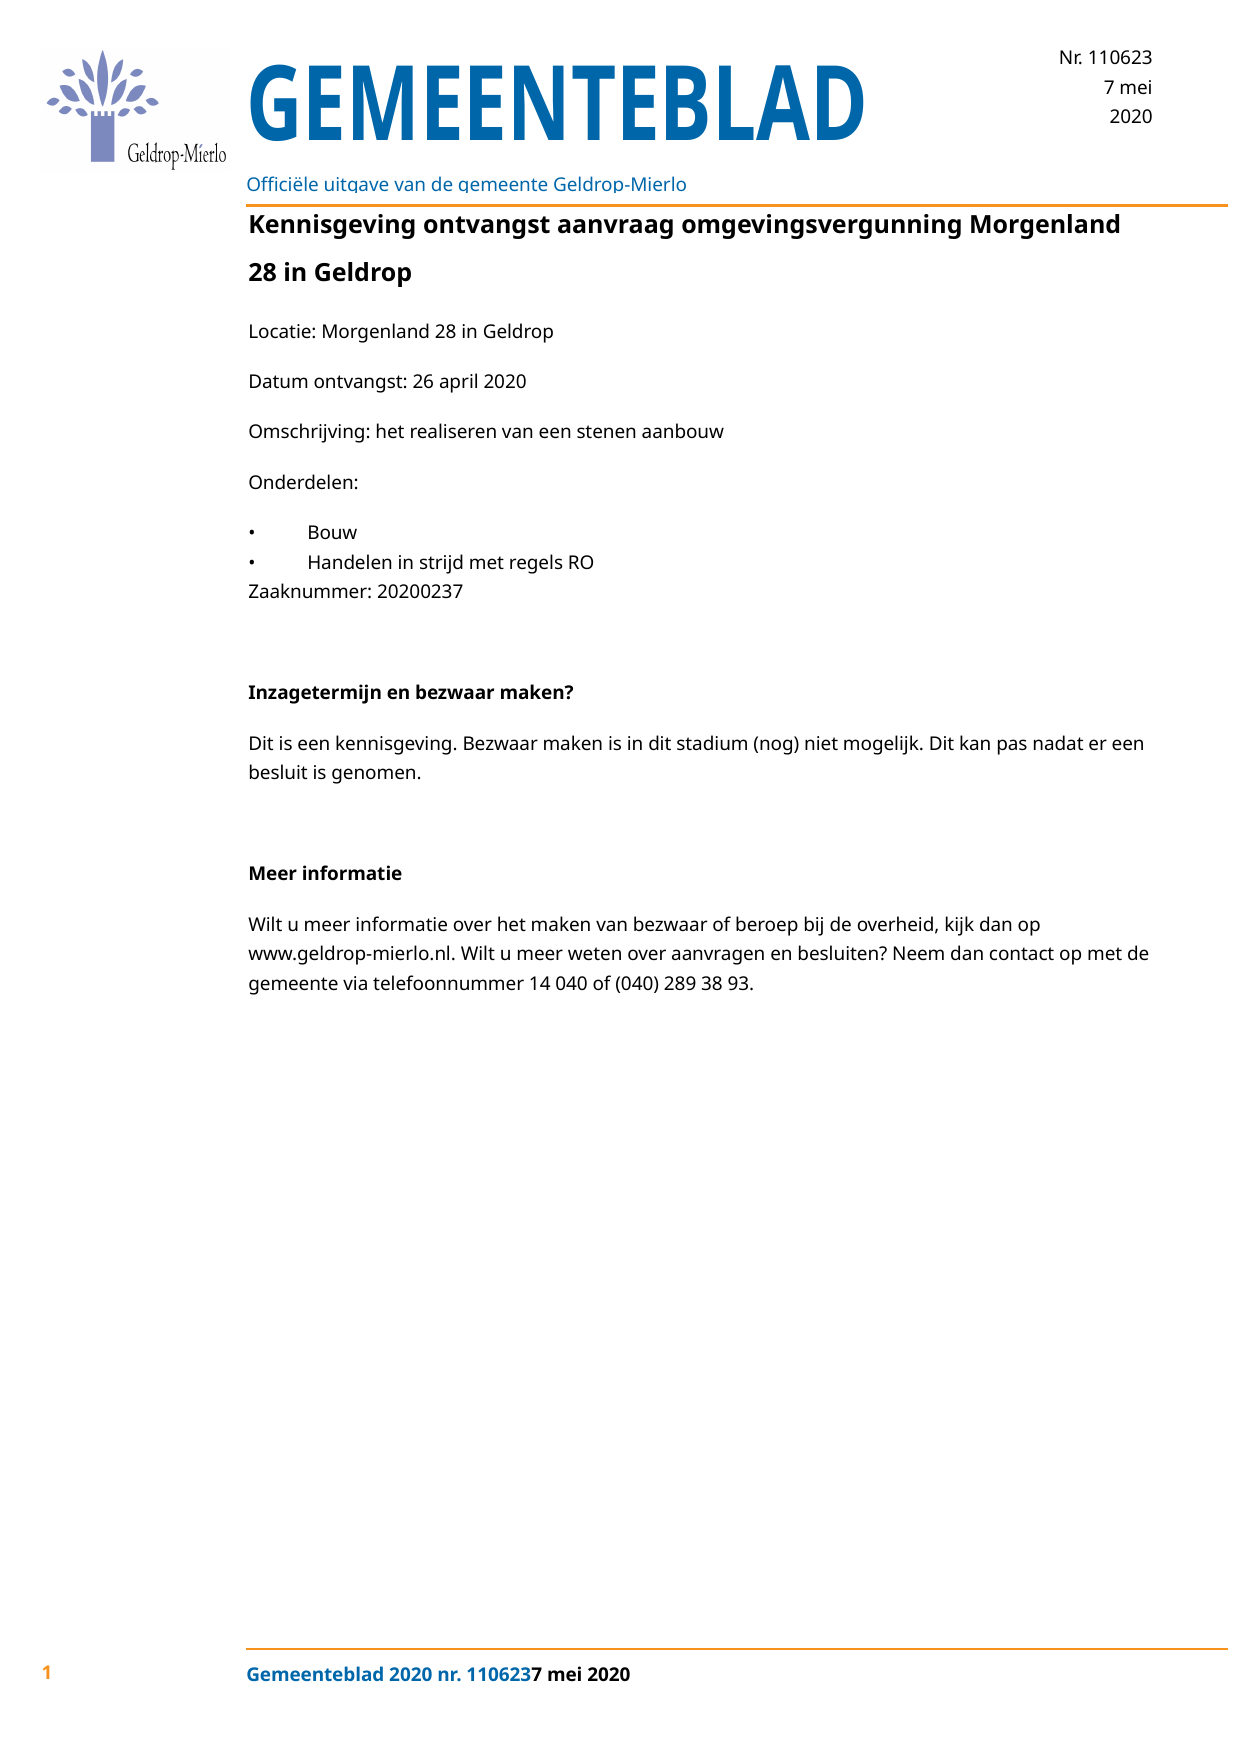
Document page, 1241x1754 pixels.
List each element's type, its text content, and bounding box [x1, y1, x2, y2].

list Bouw [248, 519, 1152, 545]
text Datum ontvangst: 26 april 2020 [248, 368, 1152, 394]
text Onderdelen: [248, 469, 1152, 495]
text Inzagetermijn en bezwaar maken? [248, 679, 1152, 705]
text Meer informatie [248, 860, 1152, 886]
text Dit is een kennisgeving. Bezwaar maken is in dit stadium (nog) niet mogelijk. Dit kan pas nadat er een besluit is genomen. [248, 730, 1152, 785]
text Omschrijving: het realiseren van een stenen aanbouw [248, 419, 1152, 444]
picture [41, 47, 231, 172]
text Wilt u meer informatie over het maken van bezwaar of beroep bij de overheid, kijk dan op www.geldrop-mierlo.nl. Wilt u meer weten over aanvragen en besluiten? Neem dan contact op met de gemeente via telefoonnummer 14 040 of (040) 289 38 93. [248, 911, 1152, 996]
list Handelen in strijd met regels RO [248, 549, 1152, 575]
text Locatie: Morgenland 28 in Geldrop [248, 318, 1152, 344]
text Kennisgeving ontvangst aanvraag omgevingsvergunning Morgenland 28 in Geldrop [248, 207, 1152, 288]
text Zaaknummer: 20200237 [248, 579, 1152, 604]
